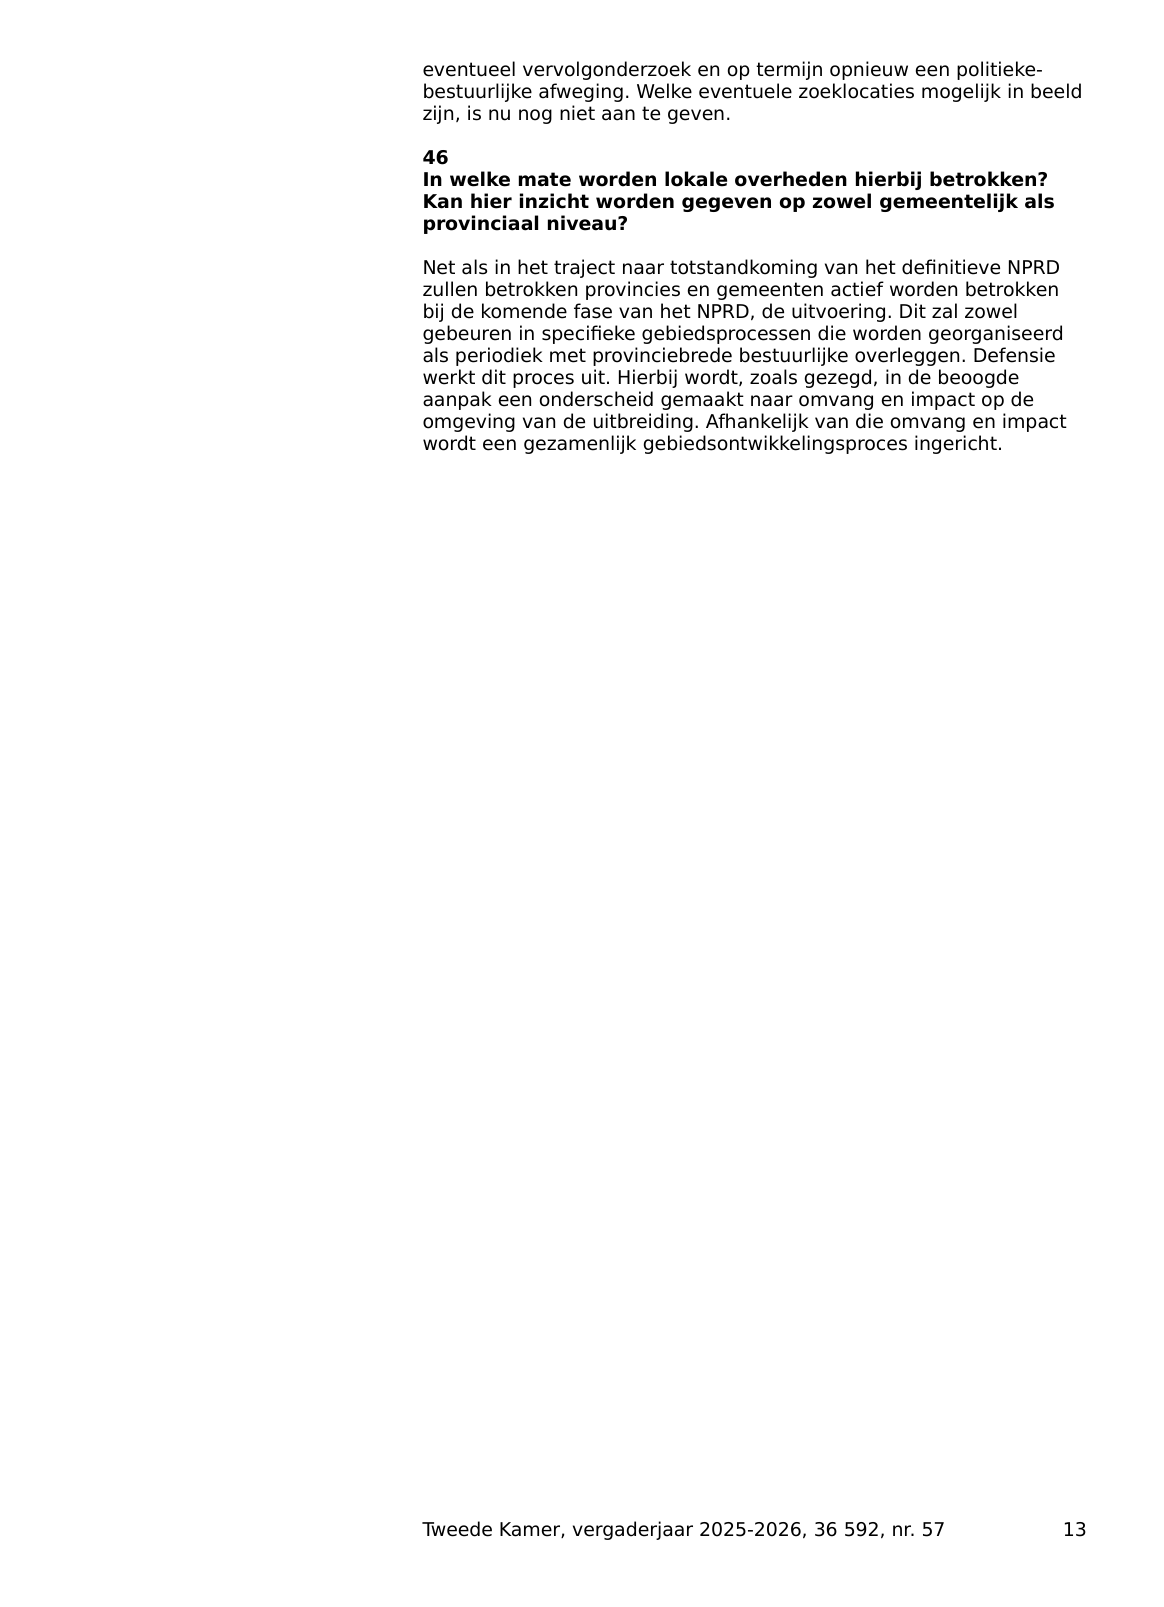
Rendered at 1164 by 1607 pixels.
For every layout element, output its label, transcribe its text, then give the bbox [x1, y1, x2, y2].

text 46 [422, 147, 1087, 169]
text In welke mate worden lokale overheden hierbij betrokken? Kan hier inzicht worden gegeven op zowel gemeentelijk als provinciaal niveau? [422, 169, 1087, 235]
text Net als in het traject naar totstandkoming van het definitieve NPRD zullen betrokken provincies en gemeenten actief worden betrokken bij de komende fase van het NPRD, de uitvoering. Dit zal zowel gebeuren in specifieke gebiedsprocessen die worden georganiseerd als periodiek met provinciebrede bestuurlijke overleggen. Defensie werkt dit proces uit. Hierbij wordt, zoals gezegd, in de beoogde aanpak een onderscheid gemaakt naar omvang en impact op de omgeving van de uitbreiding. Afhankelijk van die omvang en impact wordt een gezamenlijk gebiedsontwikkelingsproces ingericht. [422, 257, 1087, 455]
text eventueel vervolgonderzoek en op termijn opnieuw een politieke-bestuurlijke afweging. Welke eventuele zoeklocaties mogelijk in beeld zijn, is nu nog niet aan te geven. [422, 59, 1087, 125]
